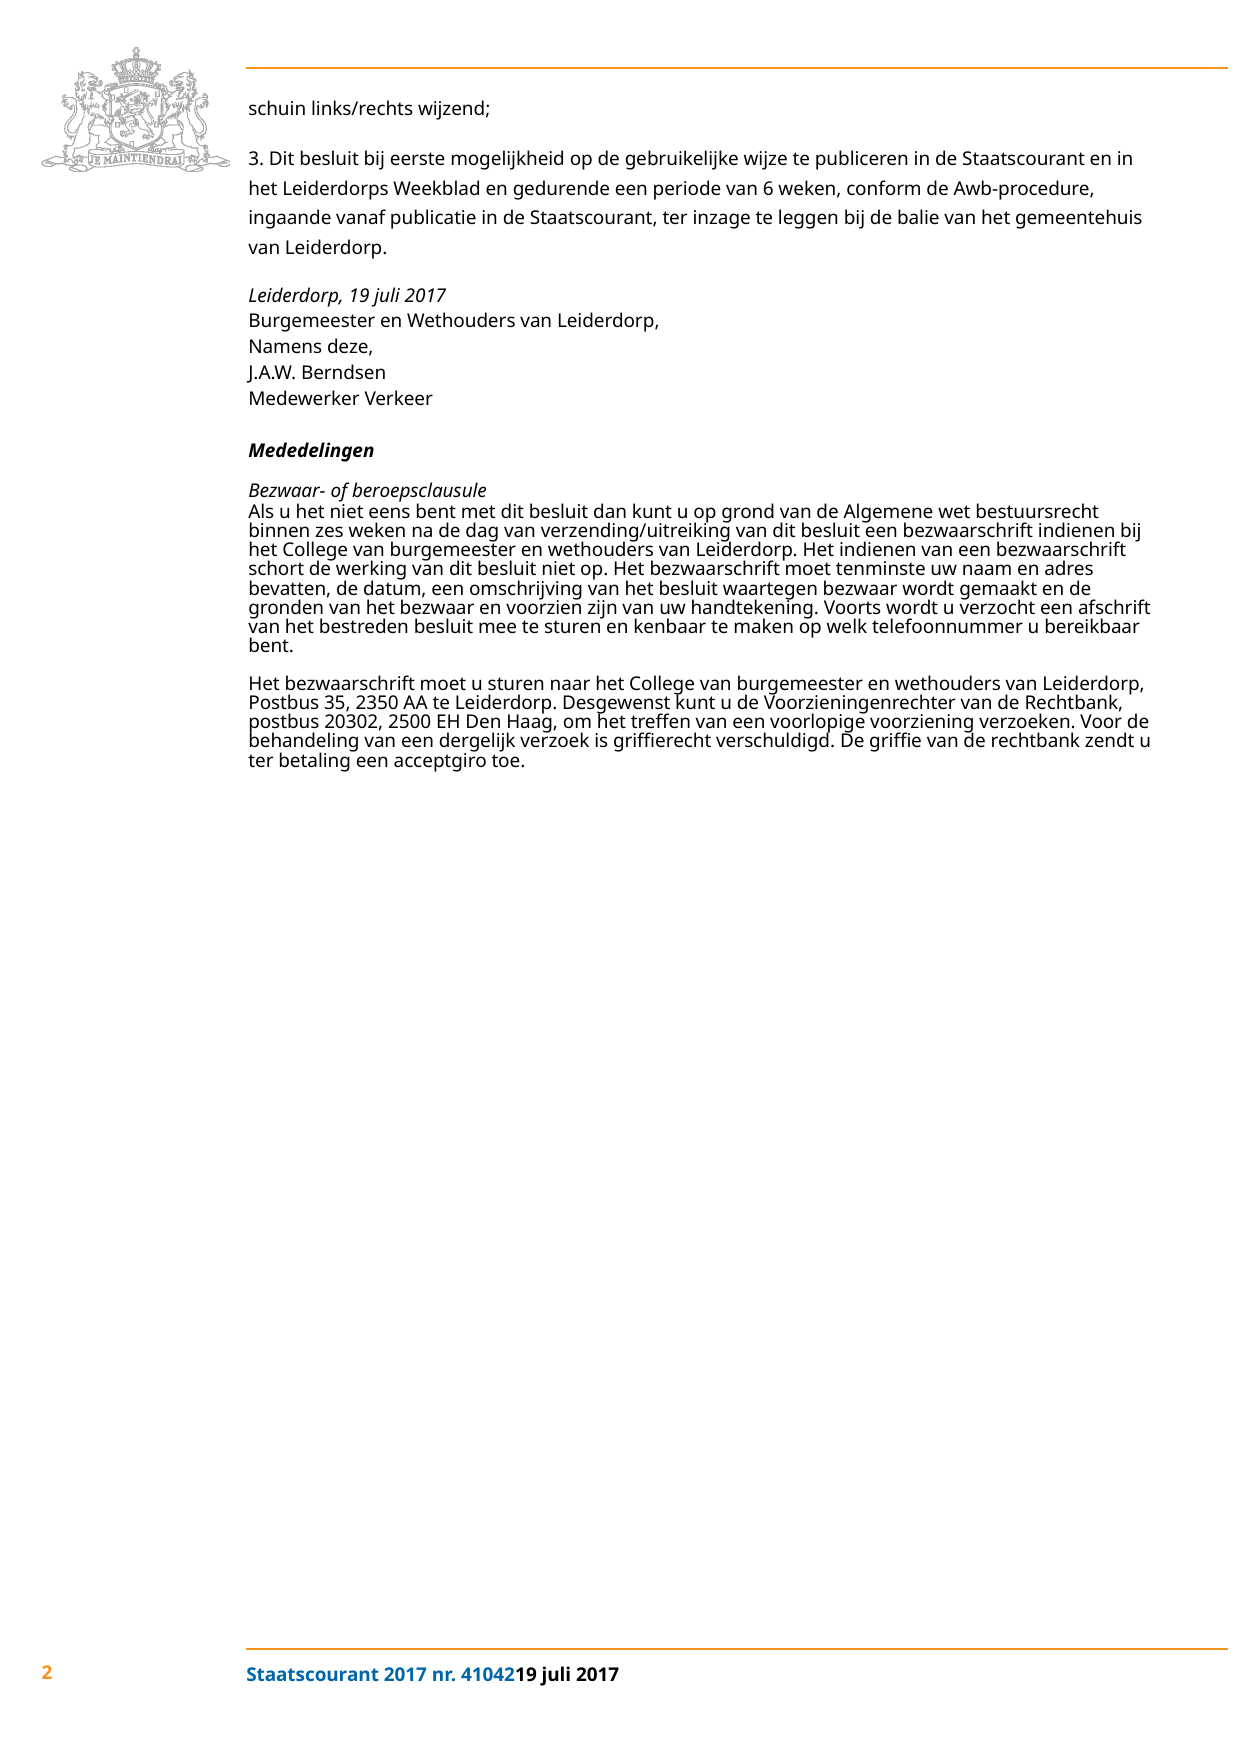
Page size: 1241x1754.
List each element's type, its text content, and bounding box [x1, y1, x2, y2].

text Bezwaar- of beroepsclausule [248, 477, 1152, 503]
text Het bezwaarschrift moet u sturen naar het College van burgemeester en wethouders van Leiderdorp, Postbus 35, 2350 AA te Leiderdorp. Desgewenst kunt u de Voorzieningenrechter van de Rechtbank, postbus 20302, 2500 EH Den Haag, om het treffen van een voorlopige voorziening verzoeken. Voor de behandeling van een dergelijk verzoek is griffierecht verschuldigd. De griffie van de rechtbank zendt u ter betaling een acceptgiro toe. [248, 674, 1152, 771]
text Medewerker Verkeer [248, 385, 1152, 410]
picture [41, 47, 231, 172]
text schuin links/rechts wijzend; [248, 95, 1152, 121]
text Als u het niet eens bent met dit besluit dan kunt u op grond van de Algemene wet bestuursrecht binnen zes weken na de dag van verzending/uitreiking van dit besluit een bezwaarschrift indienen bij het College van burgemeester en wethouders van Leiderdorp. Het indienen van een bezwaarschrift schort de werking van dit besluit niet op. Het bezwaarschrift moet tenminste uw naam en adres bevatten, de datum, een omschrijving van het besluit waartegen bezwaar wordt gemaakt en de gronden van het bezwaar en voorzien zijn van uw handtekening. Voorts wordt u verzocht een afschrift van het bestreden besluit mee te sturen en kenbaar te maken op welk telefoonnummer u bereikbaar bent. [248, 503, 1152, 657]
text 3. Dit besluit bij eerste mogelijkheid op de gebruikelijke wijze te publiceren in de Staatscourant en in het Leiderdorps Weekblad en gedurende een periode van 6 weken, conform de Awb-procedure, ingaande vanaf publicatie in de Staatscourant, ter inzage te leggen bij de balie van het gemeentehuis van Leiderdorp. [248, 145, 1152, 260]
text J.A.W. Berndsen [248, 359, 1152, 385]
text Burgemeester en Wethouders van Leiderdorp, [248, 307, 1152, 333]
text Leiderdorp, 19 juli 2017 [248, 282, 1152, 307]
text Mededelingen [248, 438, 1152, 463]
text Namens deze, [248, 333, 1152, 359]
